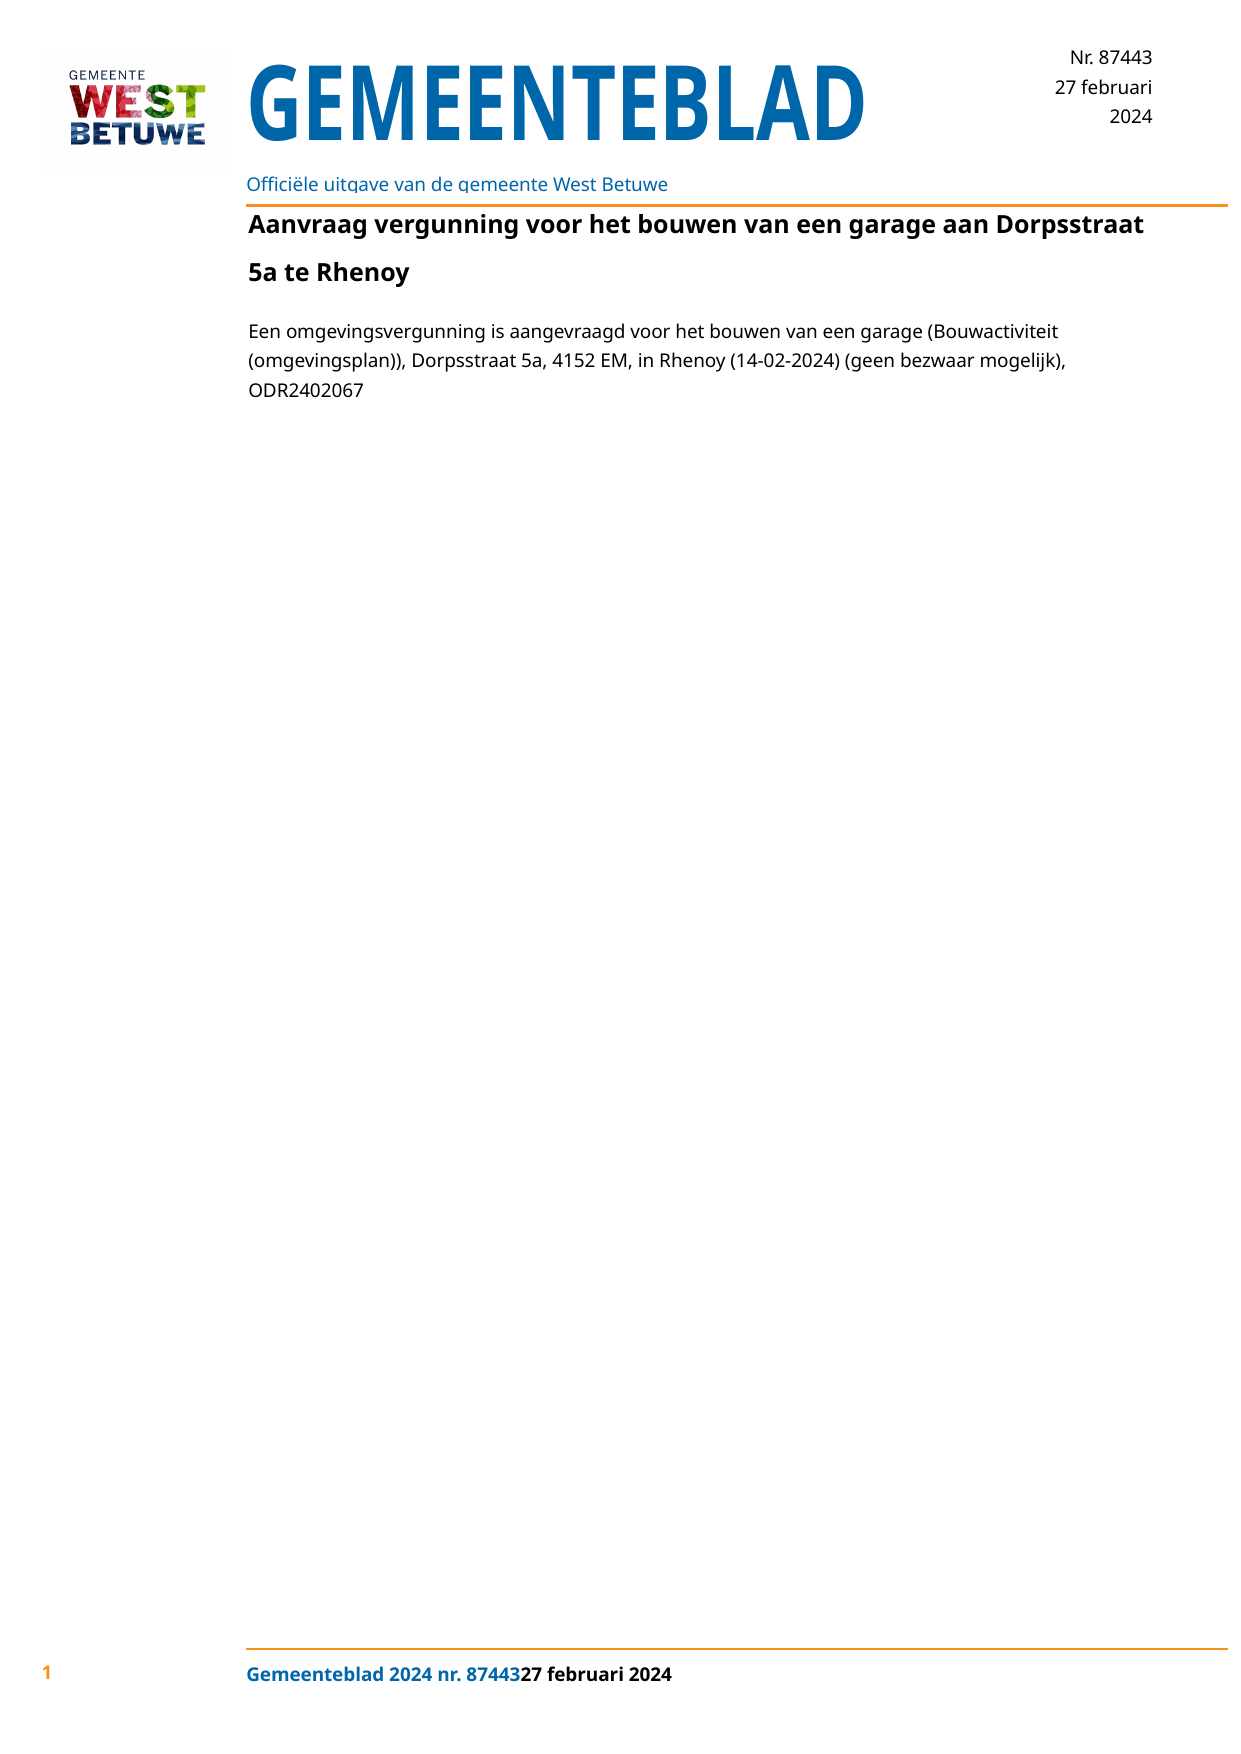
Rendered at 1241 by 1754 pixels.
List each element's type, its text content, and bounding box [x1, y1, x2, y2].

text Aanvraag vergunning voor het bouwen van een garage aan Dorpsstraat 5a te Rhenoy [248, 207, 1152, 288]
text Een omgevingsvergunning is aangevraagd voor het bouwen van een garage (Bouwactiviteit (omgevingsplan)), Dorpsstraat 5a, 4152 EM, in Rhenoy (14-02-2024) (geen bezwaar mogelijk), ODR2402067 [248, 318, 1152, 403]
picture [41, 47, 231, 172]
